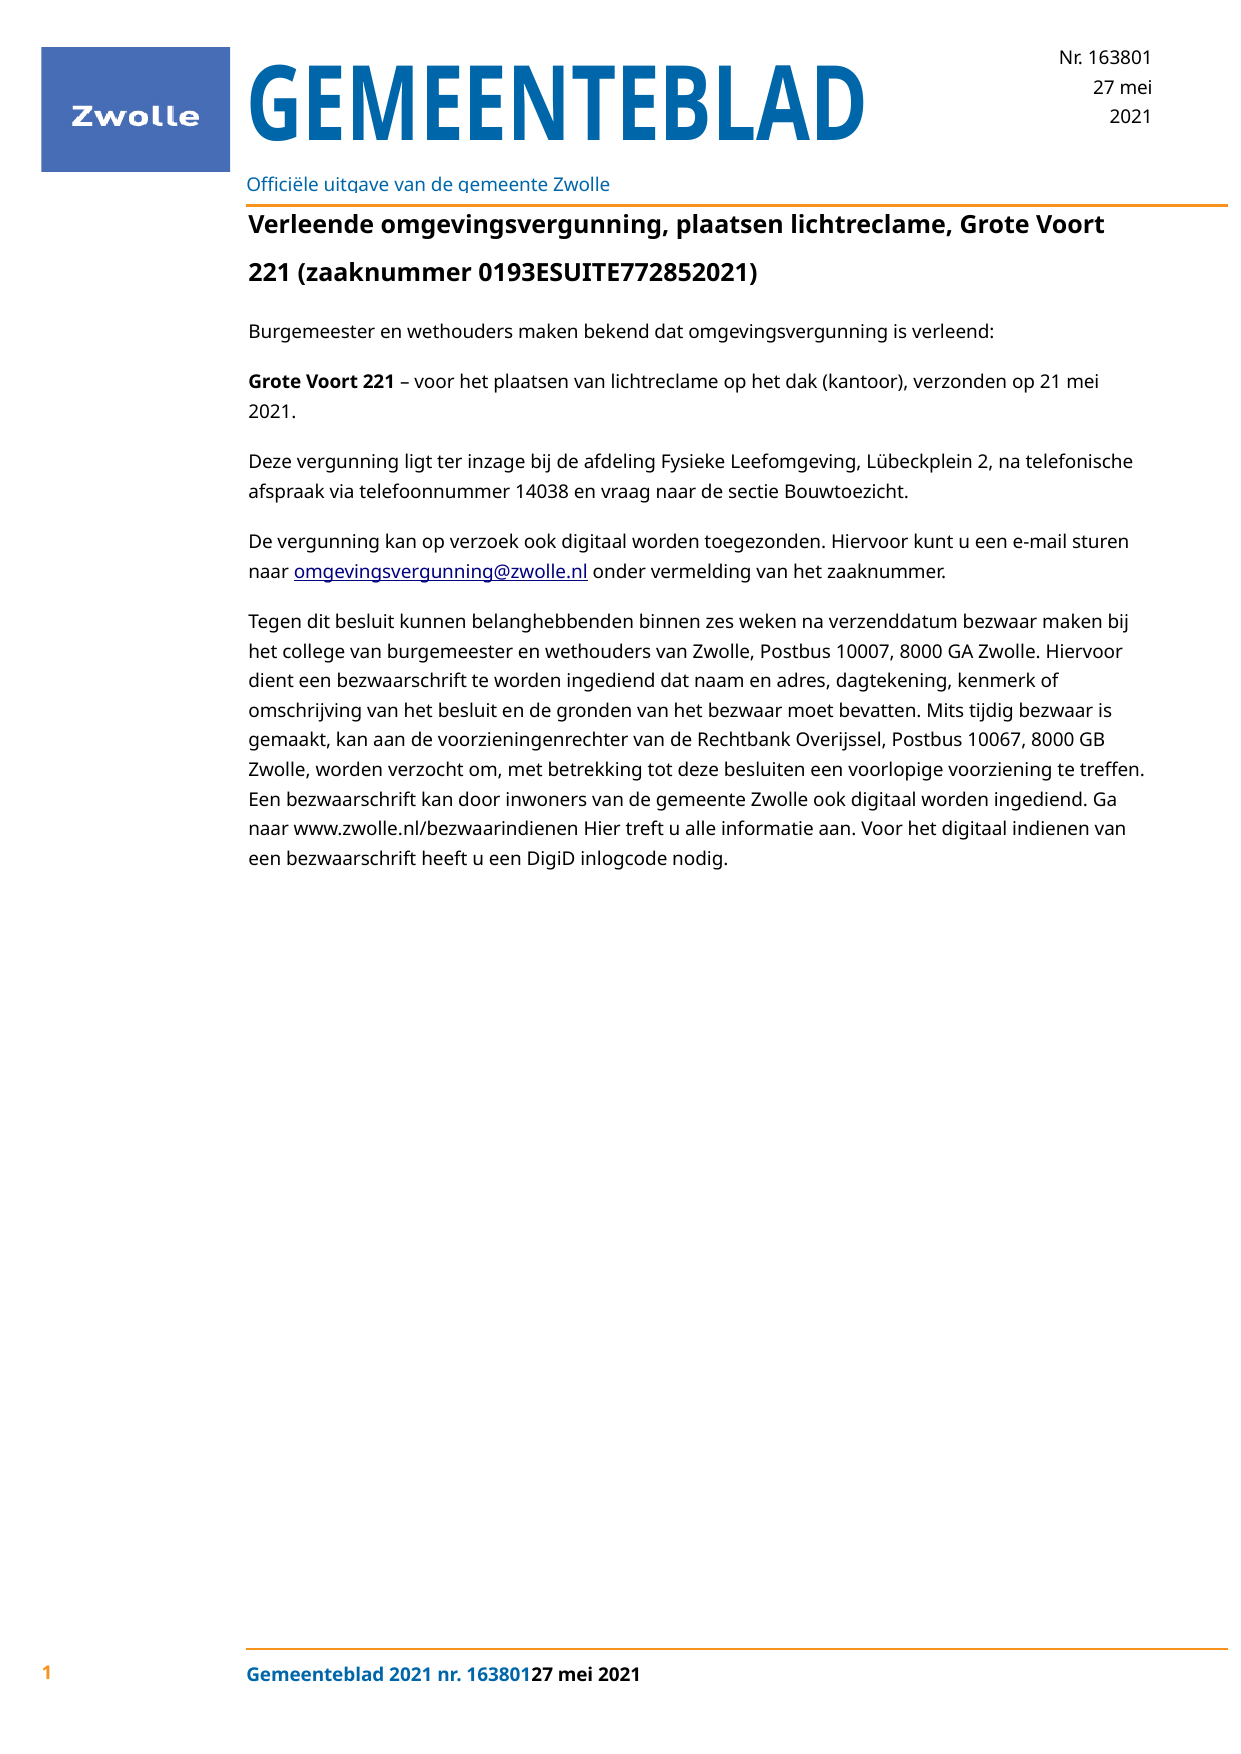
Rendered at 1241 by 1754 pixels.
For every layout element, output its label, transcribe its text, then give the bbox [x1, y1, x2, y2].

text Deze vergunning ligt ter inzage bij de afdeling Fysieke Leefomgeving, Lübeckplein 2, na telefonische afspraak via telefoonnummer 14038 en vraag naar de sectie Bouwtoezicht. [248, 448, 1152, 504]
text De vergunning kan op verzoek ook digitaal worden toegezonden. Hiervoor kunt u een e-mail sturen naar omgevingsvergunning@zwolle.nl onder vermelding van het zaaknummer. [248, 528, 1152, 584]
text Burgemeester en wethouders maken bekend dat omgevingsvergunning is verleend: [248, 318, 1152, 344]
text Tegen dit besluit kunnen belanghebbenden binnen zes weken na verzenddatum bezwaar maken bij het college van burgemeester en wethouders van Zwolle, Postbus 10007, 8000 GA Zwolle. Hiervoor dient een bezwaarschrift te worden ingediend dat naam en adres, dagtekening, kenmerk of omschrijving van het besluit en de gronden van het bezwaar moet bevatten. Mits tijdig bezwaar is gemaakt, kan aan de voorzieningenrechter van de Rechtbank Overijssel, Postbus 10067, 8000 GB Zwolle, worden verzocht om, met betrekking tot deze besluiten een voorlopige voorziening te treffen. Een bezwaarschrift kan door inwoners van de gemeente Zwolle ook digitaal worden ingediend. Ga naar www.zwolle.nl/bezwaarindienen Hier treft u alle informatie aan. Voor het digitaal indienen van een bezwaarschrift heeft u een DigiD inlogcode nodig. [248, 608, 1152, 871]
text Verleende omgevingsvergunning, plaatsen lichtreclame, Grote Voort 221 (zaaknummer 0193ESUITE772852021) [248, 207, 1152, 288]
text Grote Voort 221 – voor het plaatsen van lichtreclame op het dak (kantoor), verzonden op 21 mei 2021. [248, 368, 1152, 424]
picture [41, 47, 231, 172]
